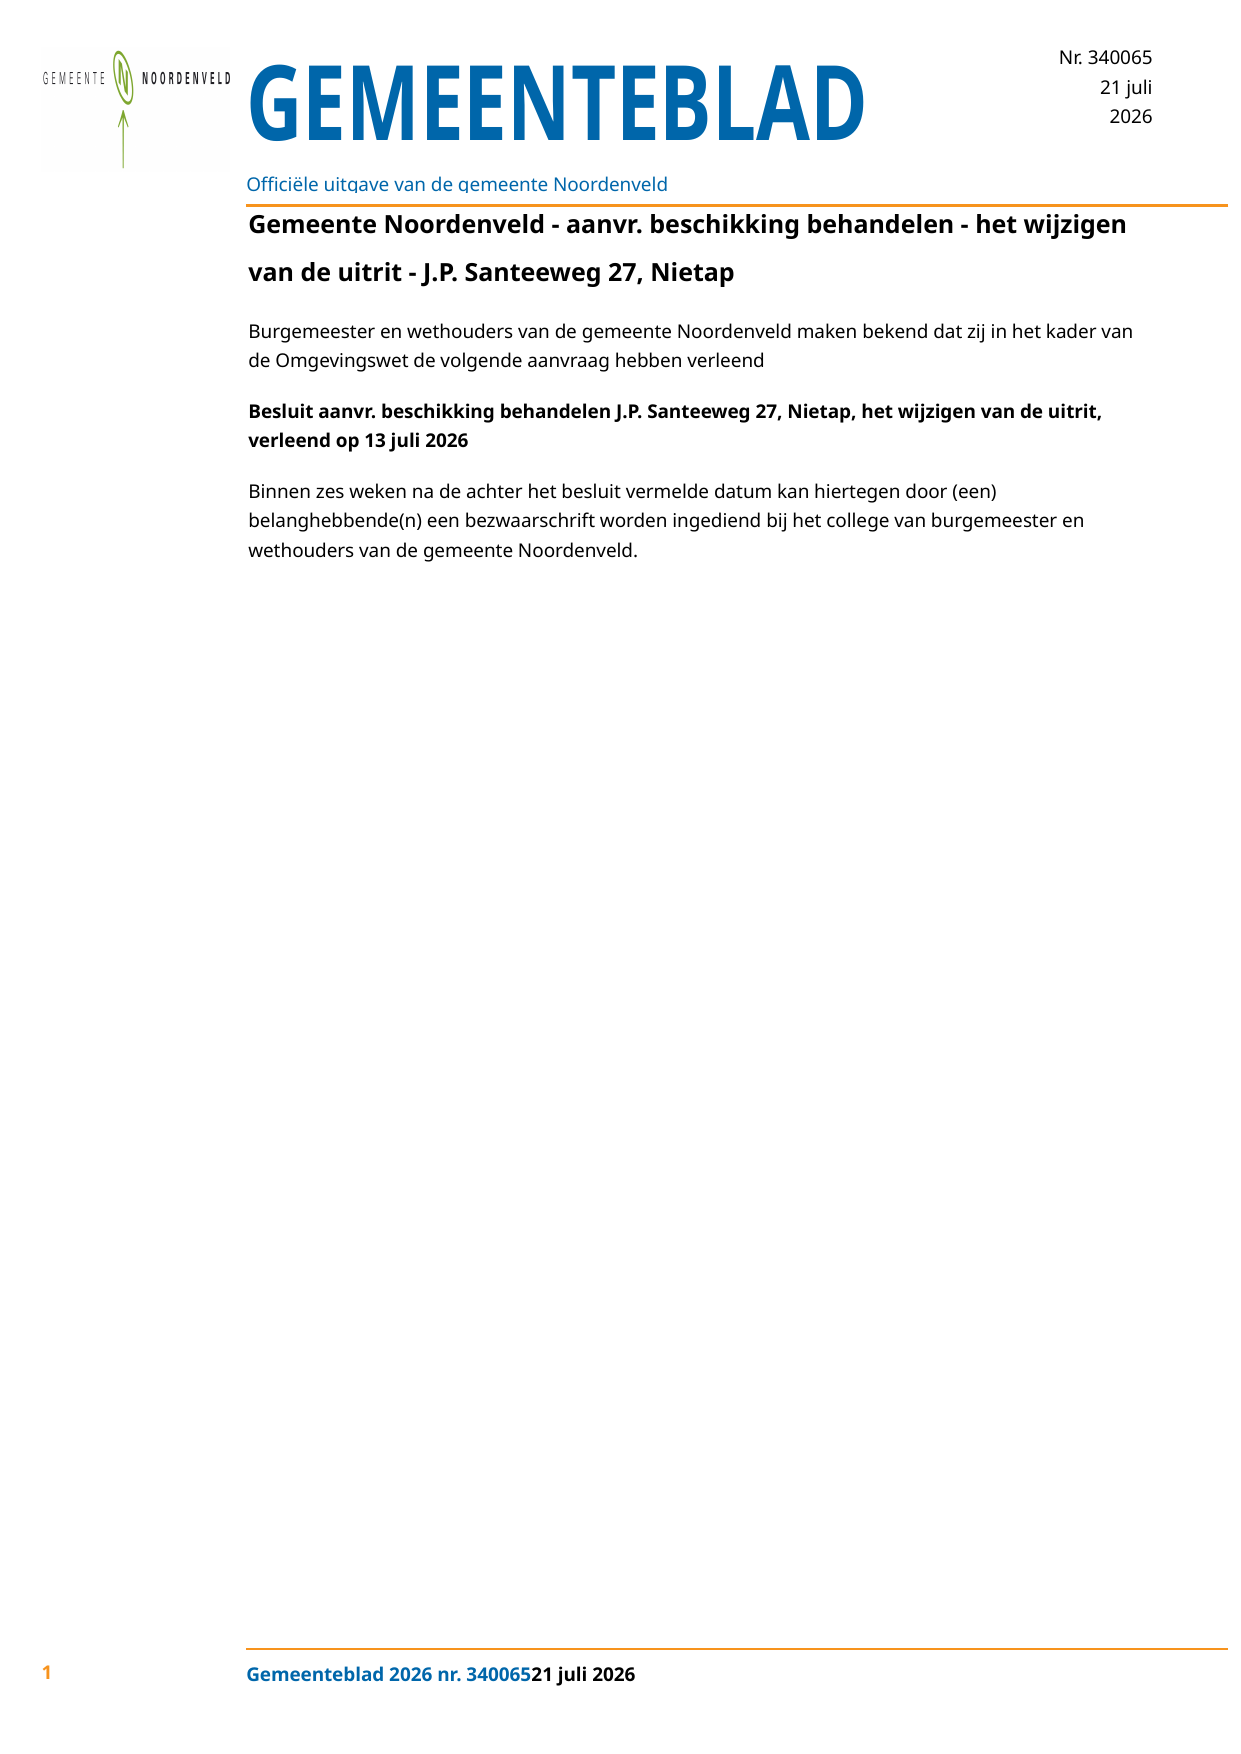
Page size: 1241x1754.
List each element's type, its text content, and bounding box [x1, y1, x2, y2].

text Binnen zes weken na de achter het besluit vermelde datum kan hiertegen door (een) belanghebbende(n) een bezwaarschrift worden ingediend bij het college van burgemeester en wethouders van de gemeente Noordenveld. [248, 478, 1152, 563]
text Besluit aanvr. beschikking behandelen J.P. Santeeweg 27, Nietap, het wijzigen van de uitrit, verleend op 13 juli 2026 [248, 398, 1152, 453]
text Burgemeester en wethouders van de gemeente Noordenveld maken bekend dat zij in het kader van de Omgevingswet de volgende aanvraag hebben verleend [248, 318, 1152, 373]
picture [41, 47, 231, 172]
text Gemeente Noordenveld - aanvr. beschikking behandelen - het wijzigen van de uitrit - J.P. Santeeweg 27, Nietap [248, 207, 1152, 288]
